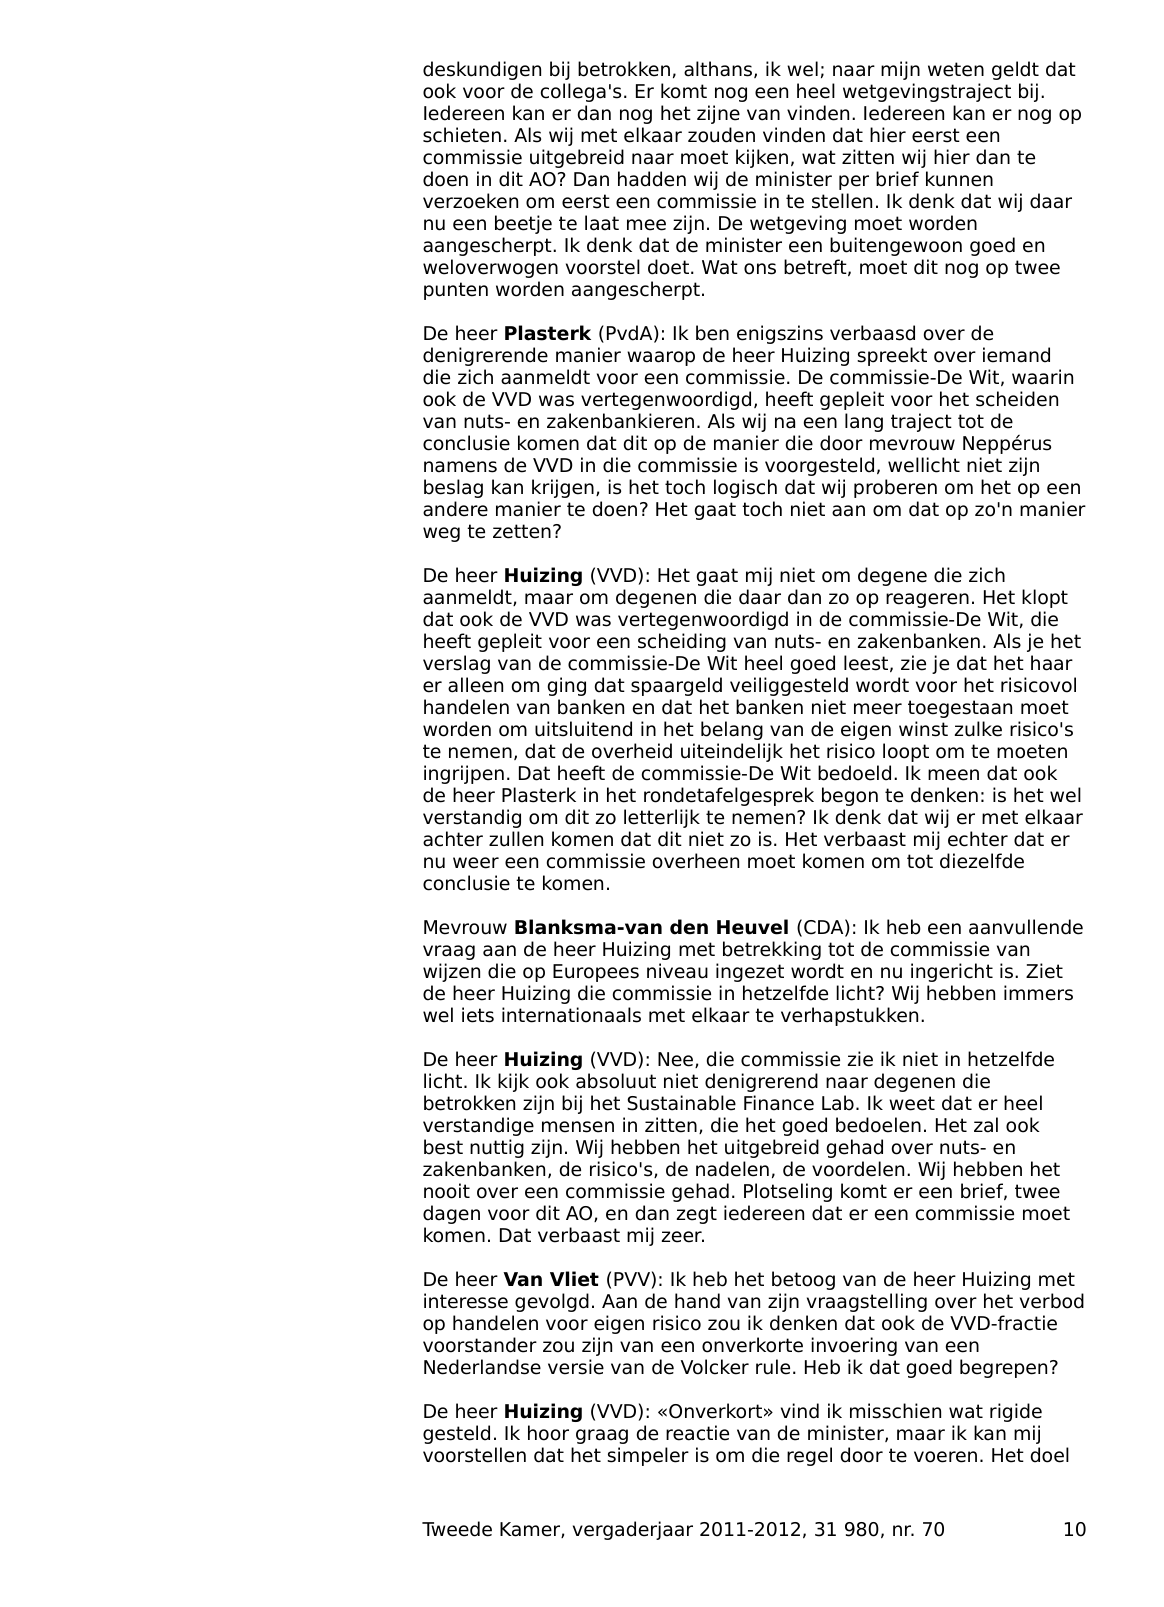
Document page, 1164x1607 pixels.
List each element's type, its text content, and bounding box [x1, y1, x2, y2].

text De heer Van Vliet (PVV): Ik heb het betoog van de heer Huizing met interesse gevolgd. Aan de hand van zijn vraagstelling over het verbod op handelen voor eigen risico zou ik denken dat ook de VVD-fractie voorstander zou zijn van een onverkorte invoering van een Nederlandse versie van de Volcker rule. Heb ik dat goed begrepen? [422, 1269, 1087, 1379]
text De heer Huizing (VVD): «Onverkort» vind ik misschien wat rigide gesteld. Ik hoor graag de reactie van de minister, maar ik kan mij voorstellen dat het simpeler is om die regel door te voeren. Het doel [422, 1401, 1087, 1467]
text De heer Plasterk (PvdA): Ik ben enigszins verbaasd over de denigrerende manier waarop de heer Huizing spreekt over iemand die zich aanmeldt voor een commissie. De commissie-De Wit, waarin ook de VVD was vertegenwoordigd, heeft gepleit voor het scheiden van nuts- en zakenbankieren. Als wij na een lang traject tot de conclusie komen dat dit op de manier die door mevrouw Neppérus namens de VVD in die commissie is voorgesteld, wellicht niet zijn beslag kan krijgen, is het toch logisch dat wij proberen om het op een andere manier te doen? Het gaat toch niet aan om dat op zo'n manier weg te zetten? [422, 323, 1087, 543]
text De heer Huizing (VVD): Het gaat mij niet om degene die zich aanmeldt, maar om degenen die daar dan zo op reageren. Het klopt dat ook de VVD was vertegenwoordigd in de commissie-De Wit, die heeft gepleit voor een scheiding van nuts- en zakenbanken. Als je het verslag van de commissie-De Wit heel goed leest, zie je dat het haar er alleen om ging dat spaargeld veiliggesteld wordt voor het risicovol handelen van banken en dat het banken niet meer toegestaan moet worden om uitsluitend in het belang van de eigen winst zulke risico's te nemen, dat de overheid uiteindelijk het risico loopt om te moeten ingrijpen. Dat heeft de commissie-De Wit bedoeld. Ik meen dat ook de heer Plasterk in het rondetafelgesprek begon te denken: is het wel verstandig om dit zo letterlijk te nemen? Ik denk dat wij er met elkaar achter zullen komen dat dit niet zo is. Het verbaast mij echter dat er nu weer een commissie overheen moet komen om tot diezelfde conclusie te komen. [422, 565, 1087, 895]
text De heer Huizing (VVD): Nee, die commissie zie ik niet in hetzelfde licht. Ik kijk ook absoluut niet denigrerend naar degenen die betrokken zijn bij het Sustainable Finance Lab. Ik weet dat er heel verstandige mensen in zitten, die het goed bedoelen. Het zal ook best nuttig zijn. Wij hebben het uitgebreid gehad over nuts- en zakenbanken, de risico's, de nadelen, de voordelen. Wij hebben het nooit over een commissie gehad. Plotseling komt er een brief, twee dagen voor dit AO, en dan zegt iedereen dat er een commissie moet komen. Dat verbaast mij zeer. [422, 1049, 1087, 1247]
text deskundigen bij betrokken, althans, ik wel; naar mijn weten geldt dat ook voor de collega's. Er komt nog een heel wetgevingstraject bij. Iedereen kan er dan nog het zijne van vinden. Iedereen kan er nog op schieten. Als wij met elkaar zouden vinden dat hier eerst een commissie uitgebreid naar moet kijken, wat zitten wij hier dan te doen in dit AO? Dan hadden wij de minister per brief kunnen verzoeken om eerst een commissie in te stellen. Ik denk dat wij daar nu een beetje te laat mee zijn. De wetgeving moet worden aangescherpt. Ik denk dat de minister een buitengewoon goed en weloverwogen voorstel doet. Wat ons betreft, moet dit nog op twee punten worden aangescherpt. [422, 59, 1087, 301]
text Mevrouw Blanksma-van den Heuvel (CDA): Ik heb een aanvullende vraag aan de heer Huizing met betrekking tot de commissie van wijzen die op Europees niveau ingezet wordt en nu ingericht is. Ziet de heer Huizing die commissie in hetzelfde licht? Wij hebben immers wel iets internationaals met elkaar te verhapstukken. [422, 917, 1087, 1027]
